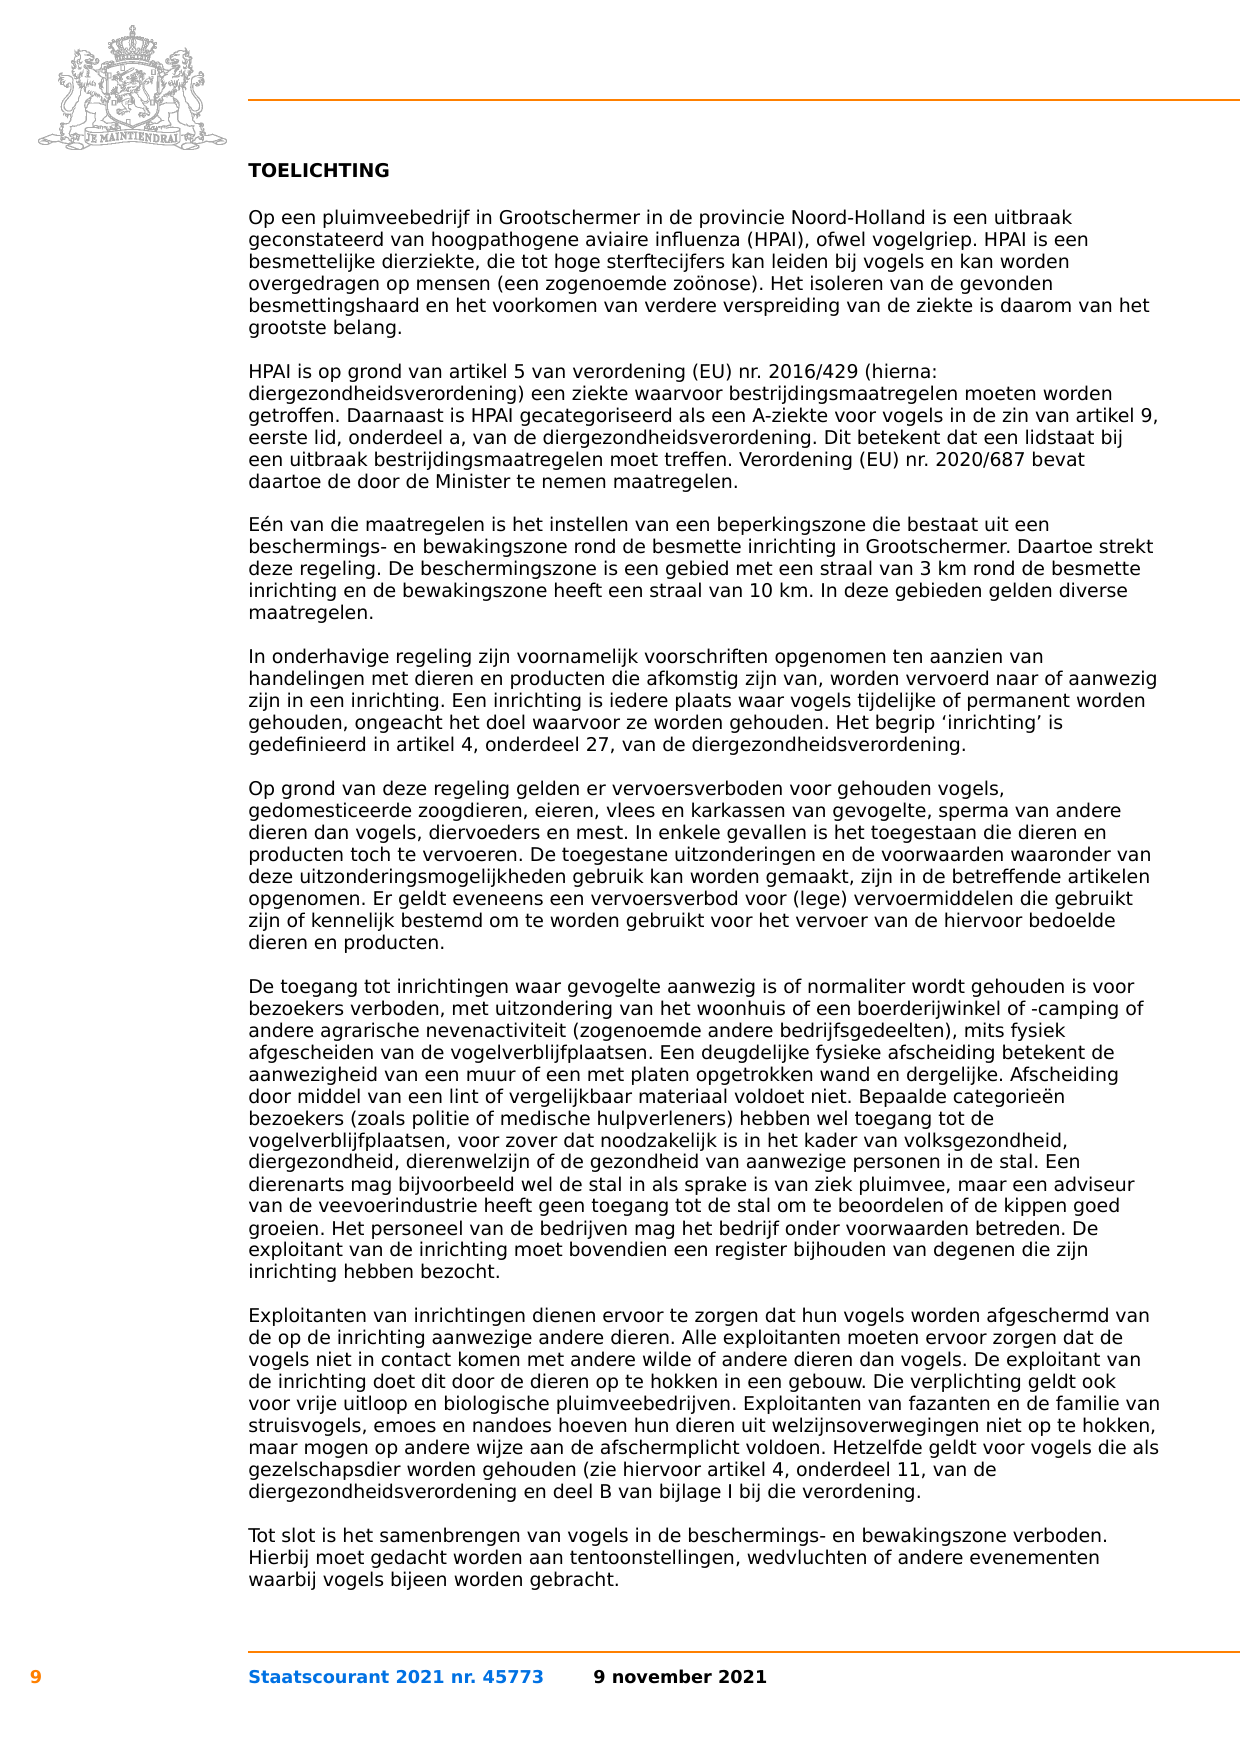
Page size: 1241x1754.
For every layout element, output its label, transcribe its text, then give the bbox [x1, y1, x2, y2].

subtitle TOELICHTING [248, 160, 1163, 182]
text HPAI is op grond van artikel 5 van verordening (EU) nr. 2016/429 (hierna: diergezondheidsverordening) een ziekte waarvoor bestrijdingsmaatregelen moeten worden getroffen. Daarnaast is HPAI gecategoriseerd als een A-ziekte voor vogels in de zin van artikel 9, eerste lid, onderdeel a, van de diergezondheidsverordening. Dit betekent dat een lidstaat bij een uitbraak bestrijdingsmaatregelen moet treffen. Verordening (EU) nr. 2020/687 bevat daartoe de door de Minister te nemen maatregelen. [248, 361, 1163, 492]
text Exploitanten van inrichtingen dienen ervoor te zorgen dat hun vogels worden afgeschermd van de op de inrichting aanwezige andere dieren. Alle exploitanten moeten ervoor zorgen dat de vogels niet in contact komen met andere wilde of andere dieren dan vogels. De exploitant van de inrichting doet dit door de dieren op te hokken in een gebouw. Die verplichting geldt ook voor vrije uitloop en biologische pluimveebedrijven. Exploitanten van fazanten en de familie van struisvogels, emoes en nandoes hoeven hun dieren uit welzijnsoverwegingen niet op te hokken, maar mogen op andere wijze aan de afschermplicht voldoen. Hetzelfde geldt voor vogels die als gezelschapsdier worden gehouden (zie hiervoor artikel 4, onderdeel 11, van de diergezondheidsverordening en deel B van bijlage I bij die verordening. [248, 1305, 1163, 1503]
text In onderhavige regeling zijn voornamelijk voorschriften opgenomen ten aanzien van handelingen met dieren en producten die afkomstig zijn van, worden vervoerd naar of aanwezig zijn in een inrichting. Een inrichting is iedere plaats waar vogels tijdelijke of permanent worden gehouden, ongeacht het doel waarvoor ze worden gehouden. Het begrip ‘inrichting’ is gedefinieerd in artikel 4, onderdeel 27, van de diergezondheidsverordening. [248, 646, 1163, 756]
text Op een pluimveebedrijf in Grootschermer in de provincie Noord-Holland is een uitbraak geconstateerd van hoogpathogene aviaire influenza (HPAI), ofwel vogelgriep. HPAI is een besmettelijke dierziekte, die tot hoge sterftecijfers kan leiden bij vogels en kan worden overgedragen op mensen (een zogenoemde zoönose). Het isoleren van de gevonden besmettingshaard en het voorkomen van verdere verspreiding van de ziekte is daarom van het grootste belang. [248, 207, 1163, 339]
text Tot slot is het samenbrengen van vogels in de beschermings- en bewakingszone verboden. Hierbij moet gedacht worden aan tentoonstellingen, wedvluchten of andere evenementen waarbij vogels bijeen worden gebracht. [248, 1525, 1163, 1591]
text Op grond van deze regeling gelden er vervoersverboden voor gehouden vogels, gedomesticeerde zoogdieren, eieren, vlees en karkassen van gevogelte, sperma van andere dieren dan vogels, diervoeders en mest. In enkele gevallen is het toegestaan die dieren en producten toch te vervoeren. De toegestane uitzonderingen en de voorwaarden waaronder van deze uitzonderingsmogelijkheden gebruik kan worden gemaakt, zijn in de betreffende artikelen opgenomen. Er geldt eveneens een vervoersverbod voor (lege) vervoermiddelen die gebruikt zijn of kennelijk bestemd om te worden gebruikt voor het vervoer van de hiervoor bedoelde dieren en producten. [248, 778, 1163, 954]
picture [38, 25, 227, 150]
text Eén van die maatregelen is het instellen van een beperkingszone die bestaat uit een beschermings- en bewakingszone rond de besmette inrichting in Grootschermer. Daartoe strekt deze regeling. De beschermingszone is een gebied met een straal van 3 km rond de besmette inrichting en de bewakingszone heeft een straal van 10 km. In deze gebieden gelden diverse maatregelen. [248, 514, 1163, 624]
text De toegang tot inrichtingen waar gevogelte aanwezig is of normaliter wordt gehouden is voor bezoekers verboden, met uitzondering van het woonhuis of een boerderijwinkel of -camping of andere agrarische nevenactiviteit (zogenoemde andere bedrijfsgedeelten), mits fysiek afgescheiden van de vogelverblijfplaatsen. Een deugdelijke fysieke afscheiding betekent de aanwezigheid van een muur of een met platen opgetrokken wand en dergelijke. Afscheiding door middel van een lint of vergelijkbaar materiaal voldoet niet. Bepaalde categorieën bezoekers (zoals politie of medische hulpverleners) hebben wel toegang tot de vogelverblijfplaatsen, voor zover dat noodzakelijk is in het kader van volksgezondheid, diergezondheid, dierenwelzijn of de gezondheid van aanwezige personen in de stal. Een dierenarts mag bijvoorbeeld wel de stal in als sprake is van ziek pluimvee, maar een adviseur van de veevoerindustrie heeft geen toegang tot de stal om te beoordelen of de kippen goed groeien. Het personeel van de bedrijven mag het bedrijf onder voorwaarden betreden. De exploitant van de inrichting moet bovendien een register bijhouden van degenen die zijn inrichting hebben bezocht. [248, 976, 1163, 1283]
